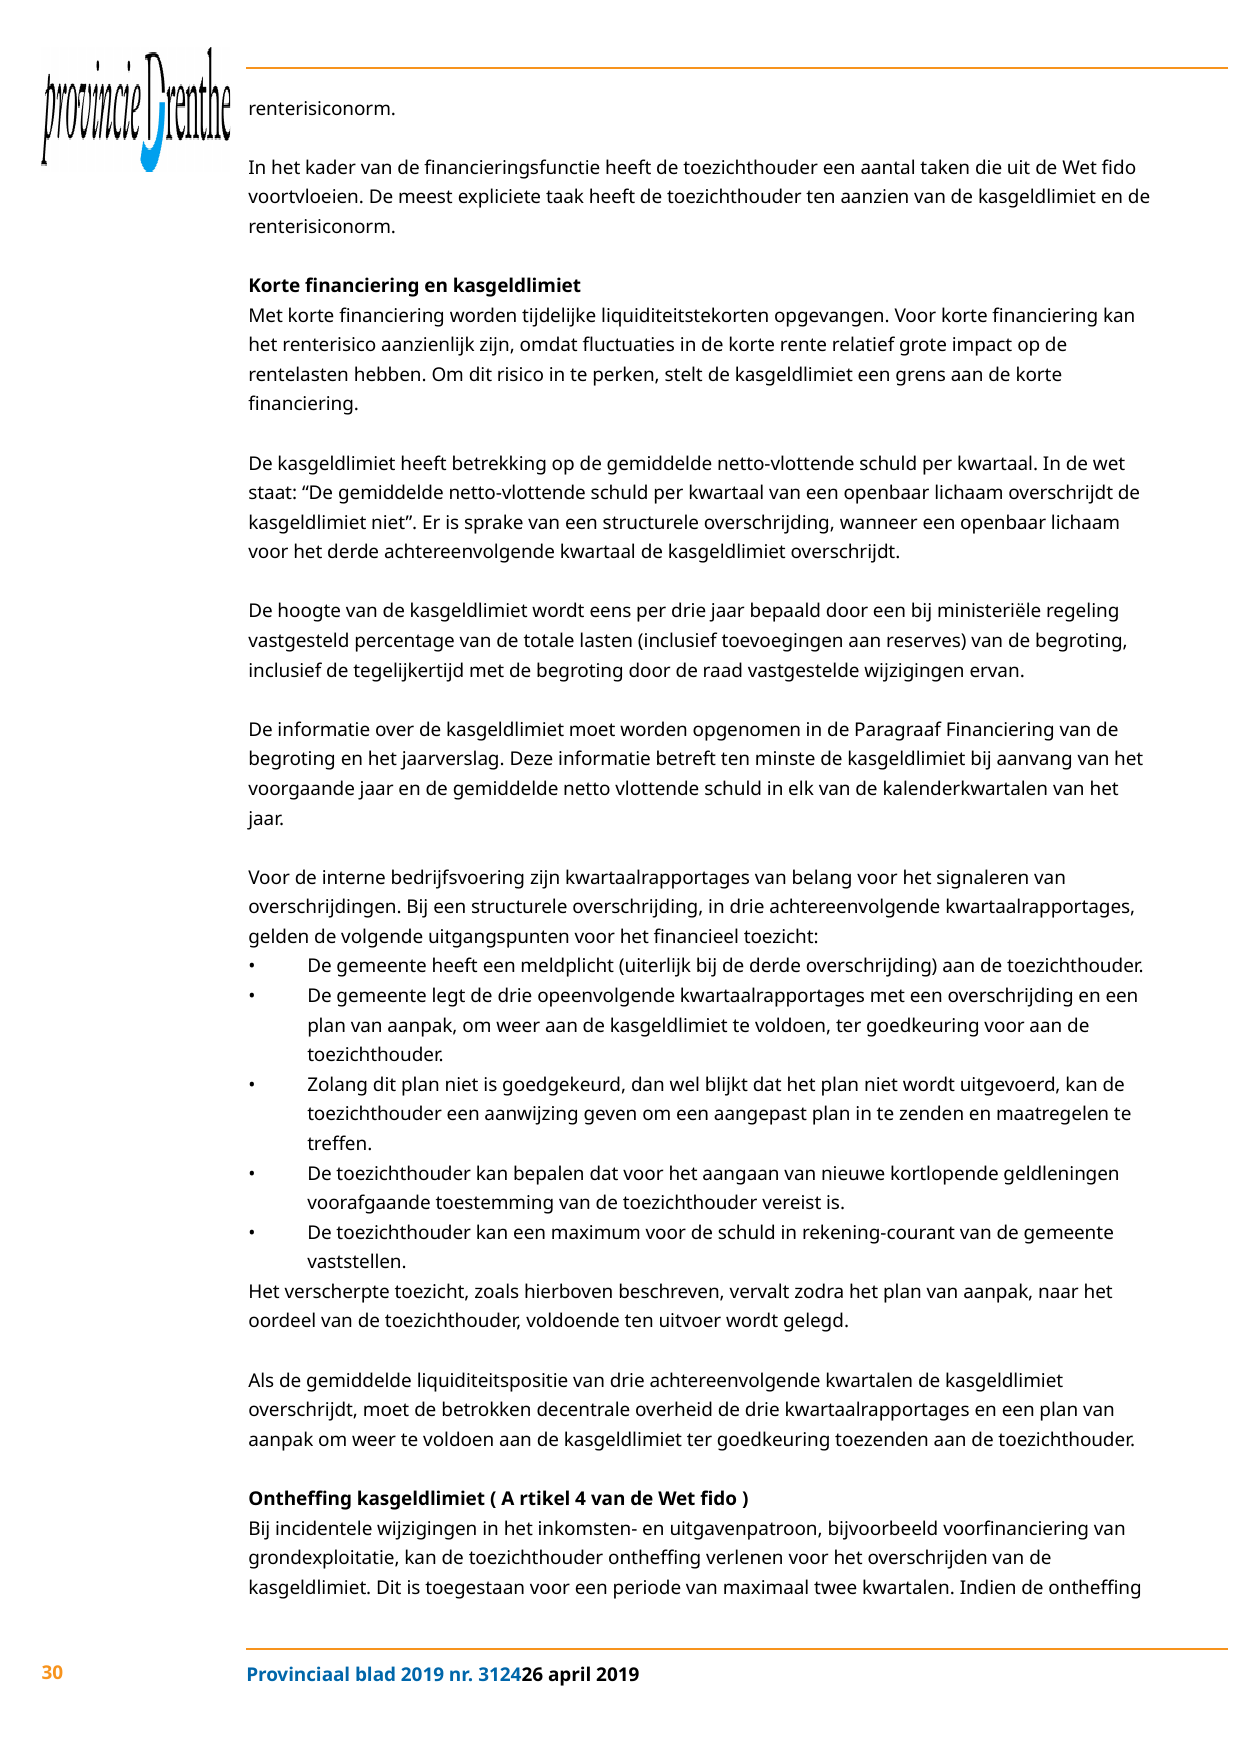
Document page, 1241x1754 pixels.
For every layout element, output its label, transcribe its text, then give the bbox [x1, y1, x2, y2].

list De gemeente legt de drie opeenvolgende kwartaalrapportages met een overschrijding en een plan van aanpak, om weer aan de kasgeldlimiet te voldoen, ter goedkeuring voor aan de toezichthouder. [248, 982, 1152, 1067]
text Het verscherpte toezicht, zoals hierboven beschreven, vervalt zodra het plan van aanpak, naar het oordeel van de toezichthouder, voldoende ten uitvoer wordt gelegd. [248, 1278, 1152, 1333]
text Als de gemiddelde liquiditeitspositie van drie achtereenvolgende kwartalen de kasgeldlimiet overschrijdt, moet de betrokken decentrale overheid de drie kwartaalrapportages en een plan van aanpak om weer te voldoen aan de kasgeldlimiet ter goedkeuring toezenden aan de toezichthouder. [248, 1367, 1152, 1452]
text Met korte financiering worden tijdelijke liquiditeitstekorten opgevangen. Voor korte financiering kan het renterisico aanzienlijk zijn, omdat fluctuaties in de korte rente relatief grote impact op de rentelasten hebben. Om dit risico in te perken, stelt de kasgeldlimiet een grens aan de korte financiering. [248, 302, 1152, 416]
text Korte financiering en kasgeldlimiet [248, 272, 1152, 298]
list Zolang dit plan niet is goedgekeurd, dan wel blijkt dat het plan niet wordt uitgevoerd, kan de toezichthouder een aanwijzing geven om een aangepast plan in te zenden en maatregelen te treffen. [248, 1071, 1152, 1156]
list De toezichthouder kan bepalen dat voor het aangaan van nieuwe kortlopende geldleningen voorafgaande toestemming van de toezichthouder vereist is. [248, 1160, 1152, 1215]
text Ontheffing kasgeldlimiet ( A rtikel 4 van de Wet fido ) [248, 1485, 1152, 1511]
list De gemeente heeft een meldplicht (uiterlijk bij de derde overschrijding) aan de toezichthouder. [248, 953, 1152, 978]
text In het kader van de financieringsfunctie heeft de toezichthouder een aantal taken die uit de Wet fido voortvloeien. De meest expliciete taak heeft de toezichthouder ten aanzien van de kasgeldlimiet en de renterisiconorm. [248, 154, 1152, 239]
text De informatie over de kasgeldlimiet moet worden opgenomen in de Paragraaf Financiering van de begroting en het jaarverslag. Deze informatie betreft ten minste de kasgeldlimiet bij aanvang van het voorgaande jaar en de gemiddelde netto vlottende schuld in elk van de kalenderkwartalen van het jaar. [248, 716, 1152, 831]
text Voor de interne bedrijfsvoering zijn kwartaalrapportages van belang voor het signaleren van overschrijdingen. Bij een structurele overschrijding, in drie achtereenvolgende kwartaalrapportages, gelden de volgende uitgangspunten voor het financieel toezicht: [248, 864, 1152, 949]
text renterisiconorm. [248, 95, 1152, 121]
picture [41, 47, 231, 172]
text De kasgeldlimiet heeft betrekking op de gemiddelde netto-vlottende schuld per kwartaal. In de wet staat: “De gemiddelde netto-vlottende schuld per kwartaal van een openbaar lichaam overschrijdt de kasgeldlimiet niet”. Er is sprake van een structurele overschrijding, wanneer een openbaar lichaam voor het derde achtereenvolgende kwartaal de kasgeldlimiet overschrijdt. [248, 450, 1152, 564]
text De hoogte van de kasgeldlimiet wordt eens per drie jaar bepaald door een bij ministeriële regeling vastgesteld percentage van de totale lasten (inclusief toevoegingen aan reserves) van de begroting, inclusief de tegelijkertijd met de begroting door de raad vastgestelde wijzigingen ervan. [248, 598, 1152, 683]
text Bij incidentele wijzigingen in het inkomsten- en uitgavenpatroon, bijvoorbeeld voorfinanciering van grondexploitatie, kan de toezichthouder ontheffing verlenen voor het overschrijden van de kasgeldlimiet. Dit is toegestaan voor een periode van maximaal twee kwartalen. Indien de ontheffing [248, 1515, 1152, 1600]
list De toezichthouder kan een maximum voor de schuld in rekening-courant van de gemeente vaststellen. [248, 1219, 1152, 1274]
